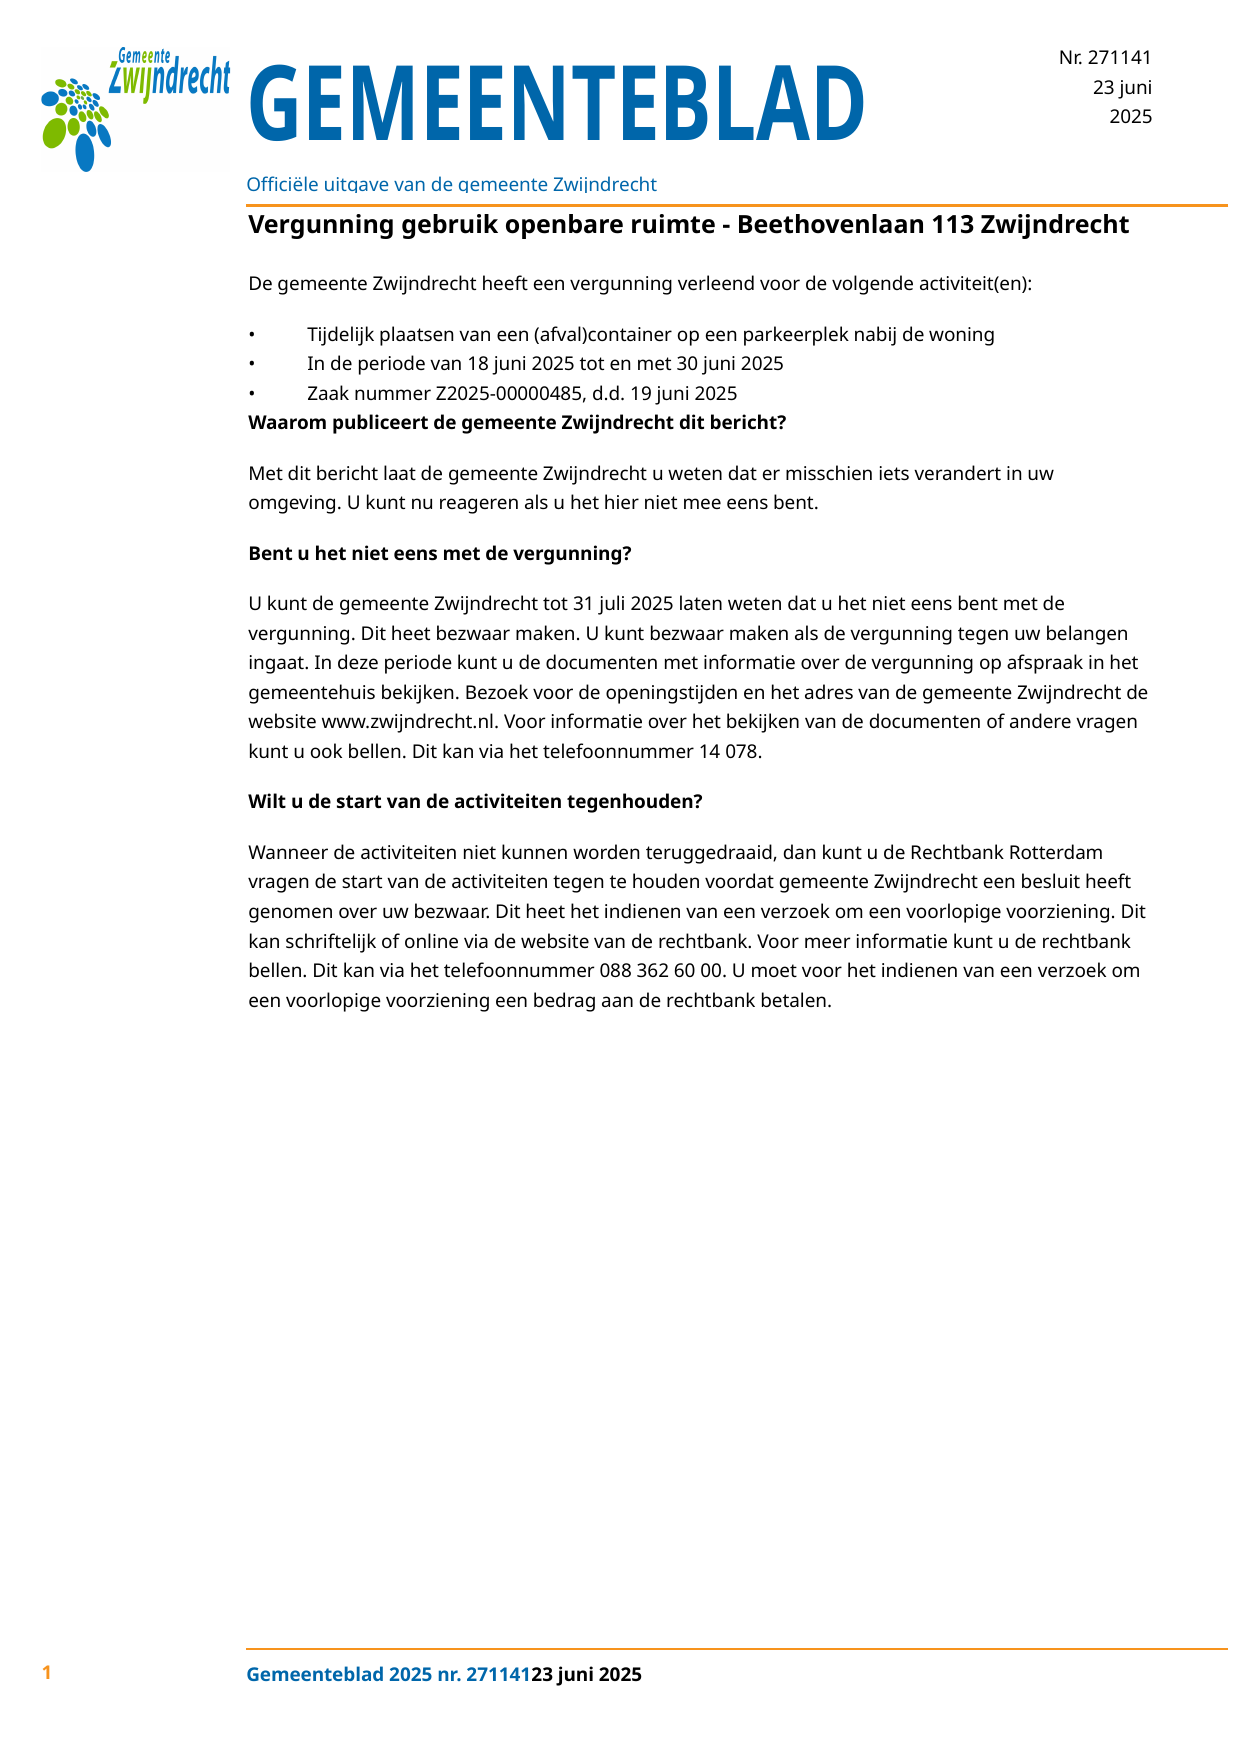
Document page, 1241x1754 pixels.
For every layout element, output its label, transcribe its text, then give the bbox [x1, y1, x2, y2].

text Waarom publiceert de gemeente Zwijndrecht dit bericht? [248, 409, 1152, 435]
text De gemeente Zwijndrecht heeft een vergunning verleend voor de volgende activiteit(en): [248, 270, 1152, 296]
list Tijdelijk plaatsen van een (afval)container op een parkeerplek nabij de woning [248, 321, 1152, 346]
text Wilt u de start van de activiteiten tegenhouden? [248, 789, 1152, 814]
text Vergunning gebruik openbare ruimte - Beethovenlaan 113 Zwijndrecht [248, 207, 1152, 241]
list In de periode van 18 juni 2025 tot en met 30 juni 2025 [248, 350, 1152, 376]
text U kunt de gemeente Zwijndrecht tot 31 juli 2025 laten weten dat u het niet eens bent met de vergunning. Dit heet bezwaar maken. U kunt bezwaar maken als de vergunning tegen uw belangen ingaat. In deze periode kunt u de documenten met informatie over de vergunning op afspraak in het gemeentehuis bekijken. Bezoek voor de openingstijden en het adres van de gemeente Zwijndrecht de website www.zwijndrecht.nl. Voor informatie over het bekijken van de documenten of andere vragen kunt u ook bellen. Dit kan via het telefoonnummer 14 078. [248, 590, 1152, 764]
text Bent u het niet eens met de vergunning? [248, 540, 1152, 566]
list Zaak nummer Z2025-00000485, d.d. 19 juni 2025 [248, 380, 1152, 406]
text Met dit bericht laat de gemeente Zwijndrecht u weten dat er misschien iets verandert in uw omgeving. U kunt nu reageren als u het hier niet mee eens bent. [248, 460, 1152, 515]
text Wanneer de activiteiten niet kunnen worden teruggedraaid, dan kunt u de Rechtbank Rotterdam vragen de start van de activiteiten tegen te houden voordat gemeente Zwijndrecht een besluit heeft genomen over uw bezwaar. Dit heet het indienen van een verzoek om een voorlopige voorziening. Dit kan schriftelijk of online via de website van de rechtbank. Voor meer informatie kunt u de rechtbank bellen. Dit kan via het telefoonnummer 088 362 60 00. U moet voor het indienen van een verzoek om een voorlopige voorziening een bedrag aan de rechtbank betalen. [248, 839, 1152, 1013]
picture [41, 47, 231, 172]
